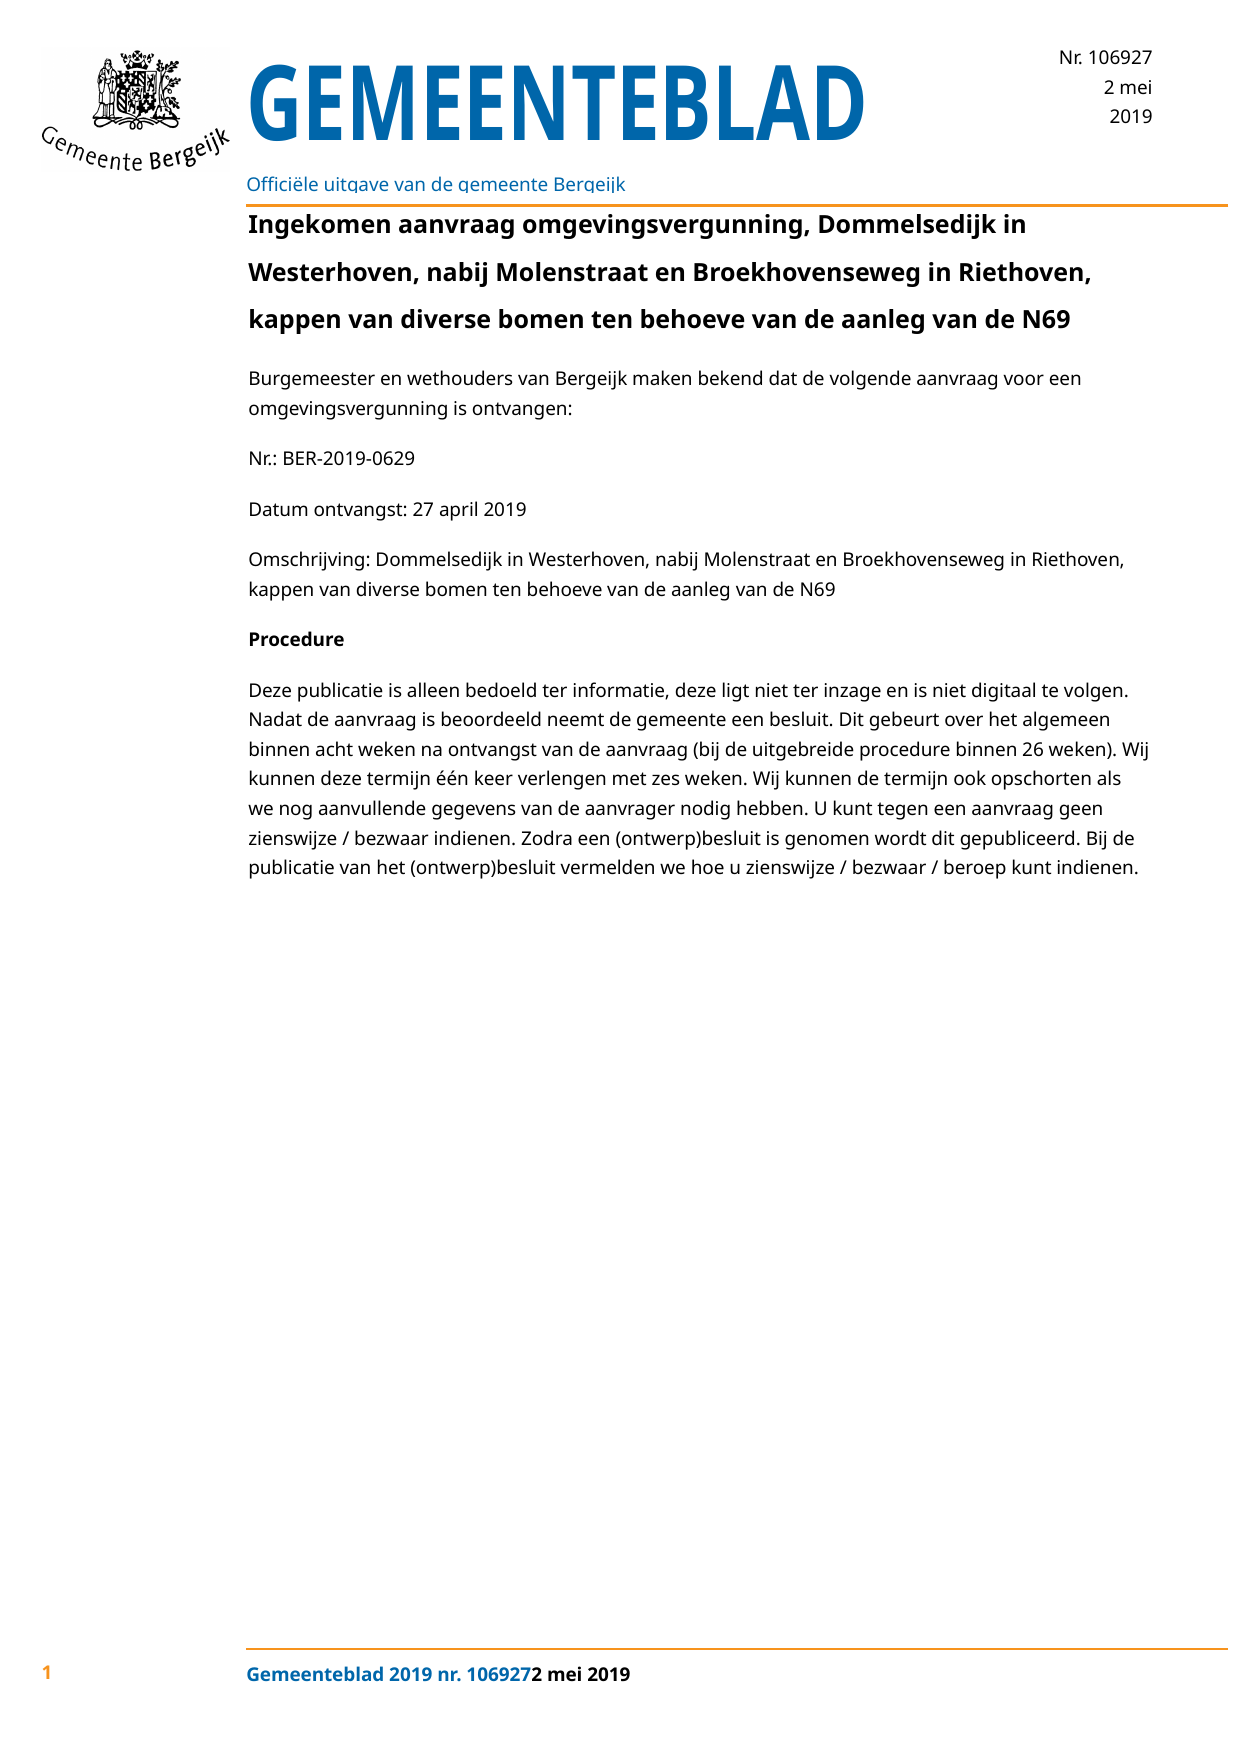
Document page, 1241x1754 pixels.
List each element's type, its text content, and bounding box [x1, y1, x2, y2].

text Burgemeester en wethouders van Bergeijk maken bekend dat de volgende aanvraag voor een omgevingsvergunning is ontvangen: [248, 366, 1152, 421]
text Omschrijving: Dommelsedijk in Westerhoven, nabij Molenstraat en Broekhovenseweg in Riethoven, kappen van diverse bomen ten behoeve van de aanleg van de N69 [248, 546, 1152, 602]
text Procedure [248, 626, 1152, 652]
text Ingekomen aanvraag omgevingsvergunning, Dommelsedijk in Westerhoven, nabij Molenstraat en Broekhovenseweg in Riethoven, kappen van diverse bomen ten behoeve van de aanleg van de N69 [248, 207, 1152, 336]
text Datum ontvangst: 27 april 2019 [248, 496, 1152, 522]
text Deze publicatie is alleen bedoeld ter informatie, deze ligt niet ter inzage en is niet digitaal te volgen. Nadat de aanvraag is beoordeeld neemt de gemeente een besluit. Dit gebeurt over het algemeen binnen acht weken na ontvangst van de aanvraag (bij de uitgebreide procedure binnen 26 weken). Wij kunnen deze termijn één keer verlengen met zes weken. Wij kunnen de termijn ook opschorten als we nog aanvullende gegevens van de aanvrager nodig hebben. U kunt tegen een aanvraag geen zienswijze / bezwaar indienen. Zodra een (ontwerp)besluit is genomen wordt dit gepubliceerd. Bij de publicatie van het (ontwerp)besluit vermelden we hoe u zienswijze / bezwaar / beroep kunt indienen. [248, 677, 1152, 880]
text Nr.: BER-2019-0629 [248, 446, 1152, 471]
picture [41, 47, 231, 172]
